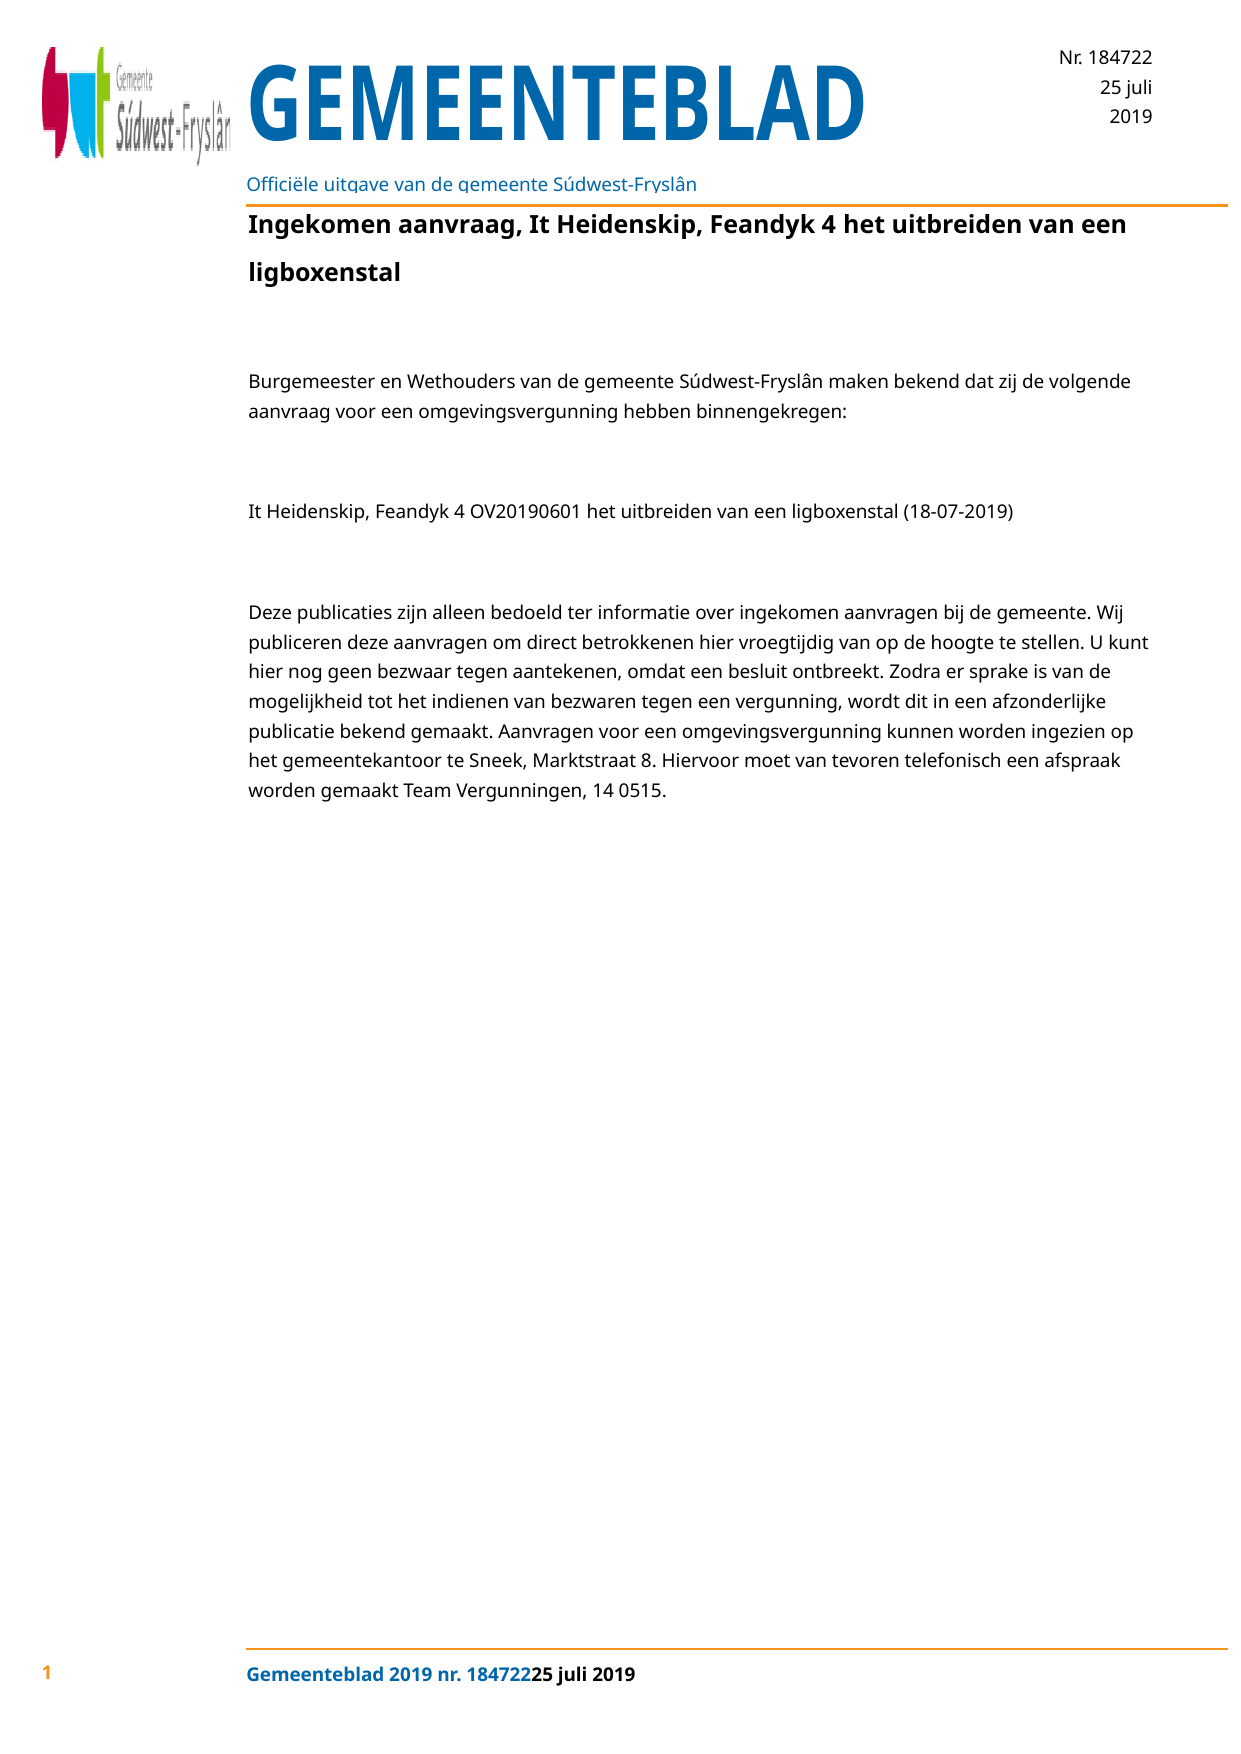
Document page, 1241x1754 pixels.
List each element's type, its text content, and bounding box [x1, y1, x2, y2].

picture [41, 47, 231, 172]
text Deze publicaties zijn alleen bedoeld ter informatie over ingekomen aanvragen bij de gemeente. Wij publiceren deze aanvragen om direct betrokkenen hier vroegtijdig van op de hoogte te stellen. U kunt hier nog geen bezwaar tegen aantekenen, omdat een besluit ontbreekt. Zodra er sprake is van de mogelijkheid tot het indienen van bezwaren tegen een vergunning, wordt dit in een afzonderlijke publicatie bekend gemaakt. Aanvragen voor een omgevingsvergunning kunnen worden ingezien op het gemeentekantoor te Sneek, Marktstraat 8. Hiervoor moet van tevoren telefonisch een afspraak worden gemaakt Team Vergunningen, 14 0515. [248, 599, 1152, 803]
text It Heidenskip, Feandyk 4 OV20190601 het uitbreiden van een ligboxenstal (18-07-2019) [248, 499, 1152, 524]
text Burgemeester en Wethouders van de gemeente Súdwest-Fryslân maken bekend dat zij de volgende aanvraag voor een omgevingsvergunning hebben binnengekregen: [248, 368, 1152, 424]
text Ingekomen aanvraag, It Heidenskip, Feandyk 4 het uitbreiden van een ligboxenstal [248, 207, 1152, 288]
